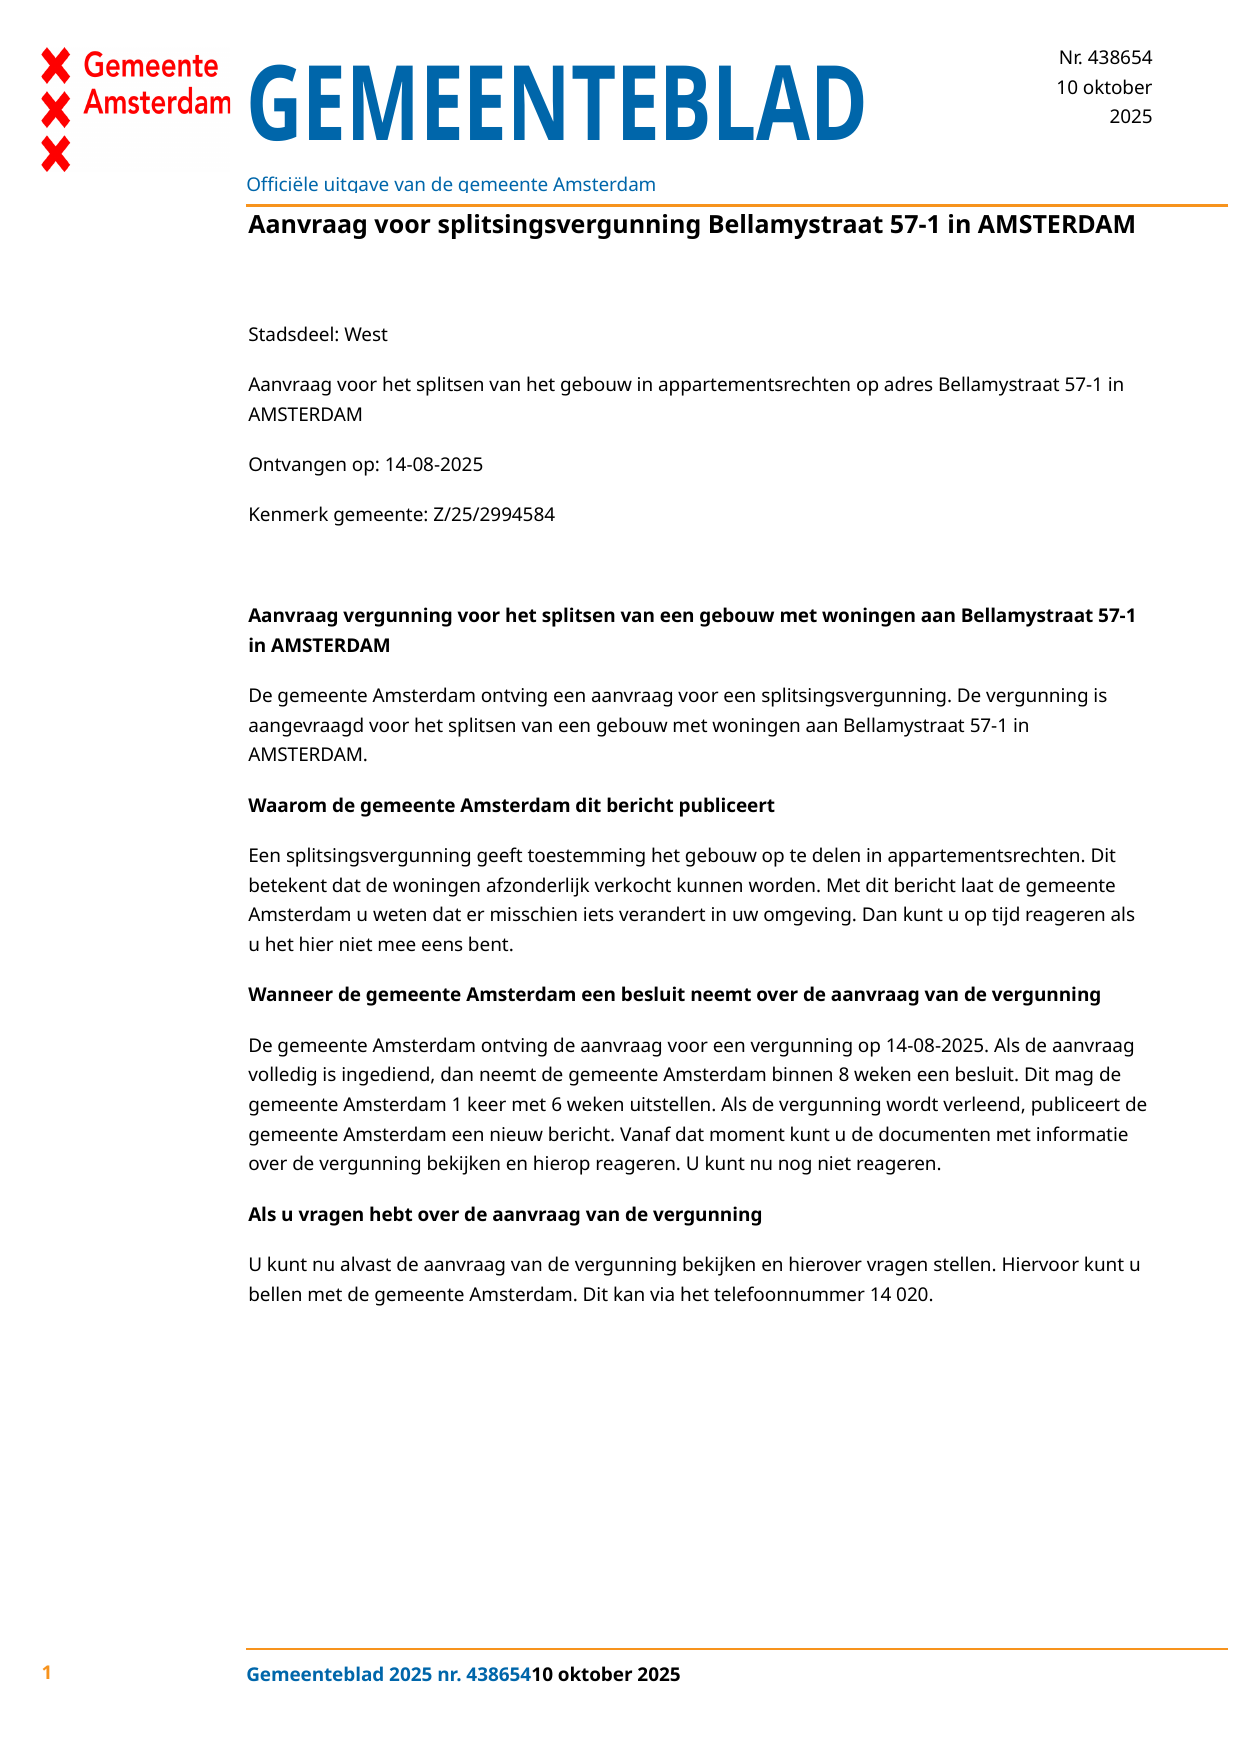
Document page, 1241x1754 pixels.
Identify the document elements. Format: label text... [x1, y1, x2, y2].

text Stadsdeel: West [248, 321, 1152, 346]
picture [41, 47, 231, 172]
text Aanvraag voor splitsingsvergunning Bellamystraat 57-1 in AMSTERDAM [248, 207, 1152, 241]
text De gemeente Amsterdam ontving de aanvraag voor een vergunning op 14-08-2025. Als de aanvraag volledig is ingediend, dan neemt de gemeente Amsterdam binnen 8 weken een besluit. Dit mag de gemeente Amsterdam 1 keer met 6 weken uitstellen. Als de vergunning wordt verleend, publiceert de gemeente Amsterdam een nieuw bericht. Vanaf dat moment kunt u de documenten met informatie over de vergunning bekijken en hierop reageren. U kunt nu nog niet reageren. [248, 1032, 1152, 1176]
text Een splitsingsvergunning geeft toestemming het gebouw op te delen in appartementsrechten. Dit betekent dat de woningen afzonderlijk verkocht kunnen worden. Met dit bericht laat de gemeente Amsterdam u weten dat er misschien iets verandert in uw omgeving. Dan kunt u op tijd reageren als u het hier niet mee eens bent. [248, 842, 1152, 957]
text De gemeente Amsterdam ontving een aanvraag voor een splitsingsvergunning. De vergunning is aangevraagd voor het splitsen van een gebouw met woningen aan Bellamystraat 57-1 in AMSTERDAM. [248, 682, 1152, 767]
text Kenmerk gemeente: Z/25/2994584 [248, 502, 1152, 527]
text Ontvangen op: 14-08-2025 [248, 451, 1152, 477]
text Wanneer de gemeente Amsterdam een besluit neemt over de aanvraag van de vergunning [248, 982, 1152, 1007]
text Aanvraag vergunning voor het splitsen van een gebouw met woningen aan Bellamystraat 57-1 in AMSTERDAM [248, 602, 1152, 658]
text Aanvraag voor het splitsen van het gebouw in appartementsrechten op adres Bellamystraat 57-1 in AMSTERDAM [248, 371, 1152, 426]
text Waarom de gemeente Amsterdam dit bericht publiceert [248, 792, 1152, 818]
text U kunt nu alvast de aanvraag van de vergunning bekijken en hierover vragen stellen. Hiervoor kunt u bellen met de gemeente Amsterdam. Dit kan via het telefoonnummer 14 020. [248, 1251, 1152, 1306]
text Als u vragen hebt over de aanvraag van de vergunning [248, 1201, 1152, 1226]
